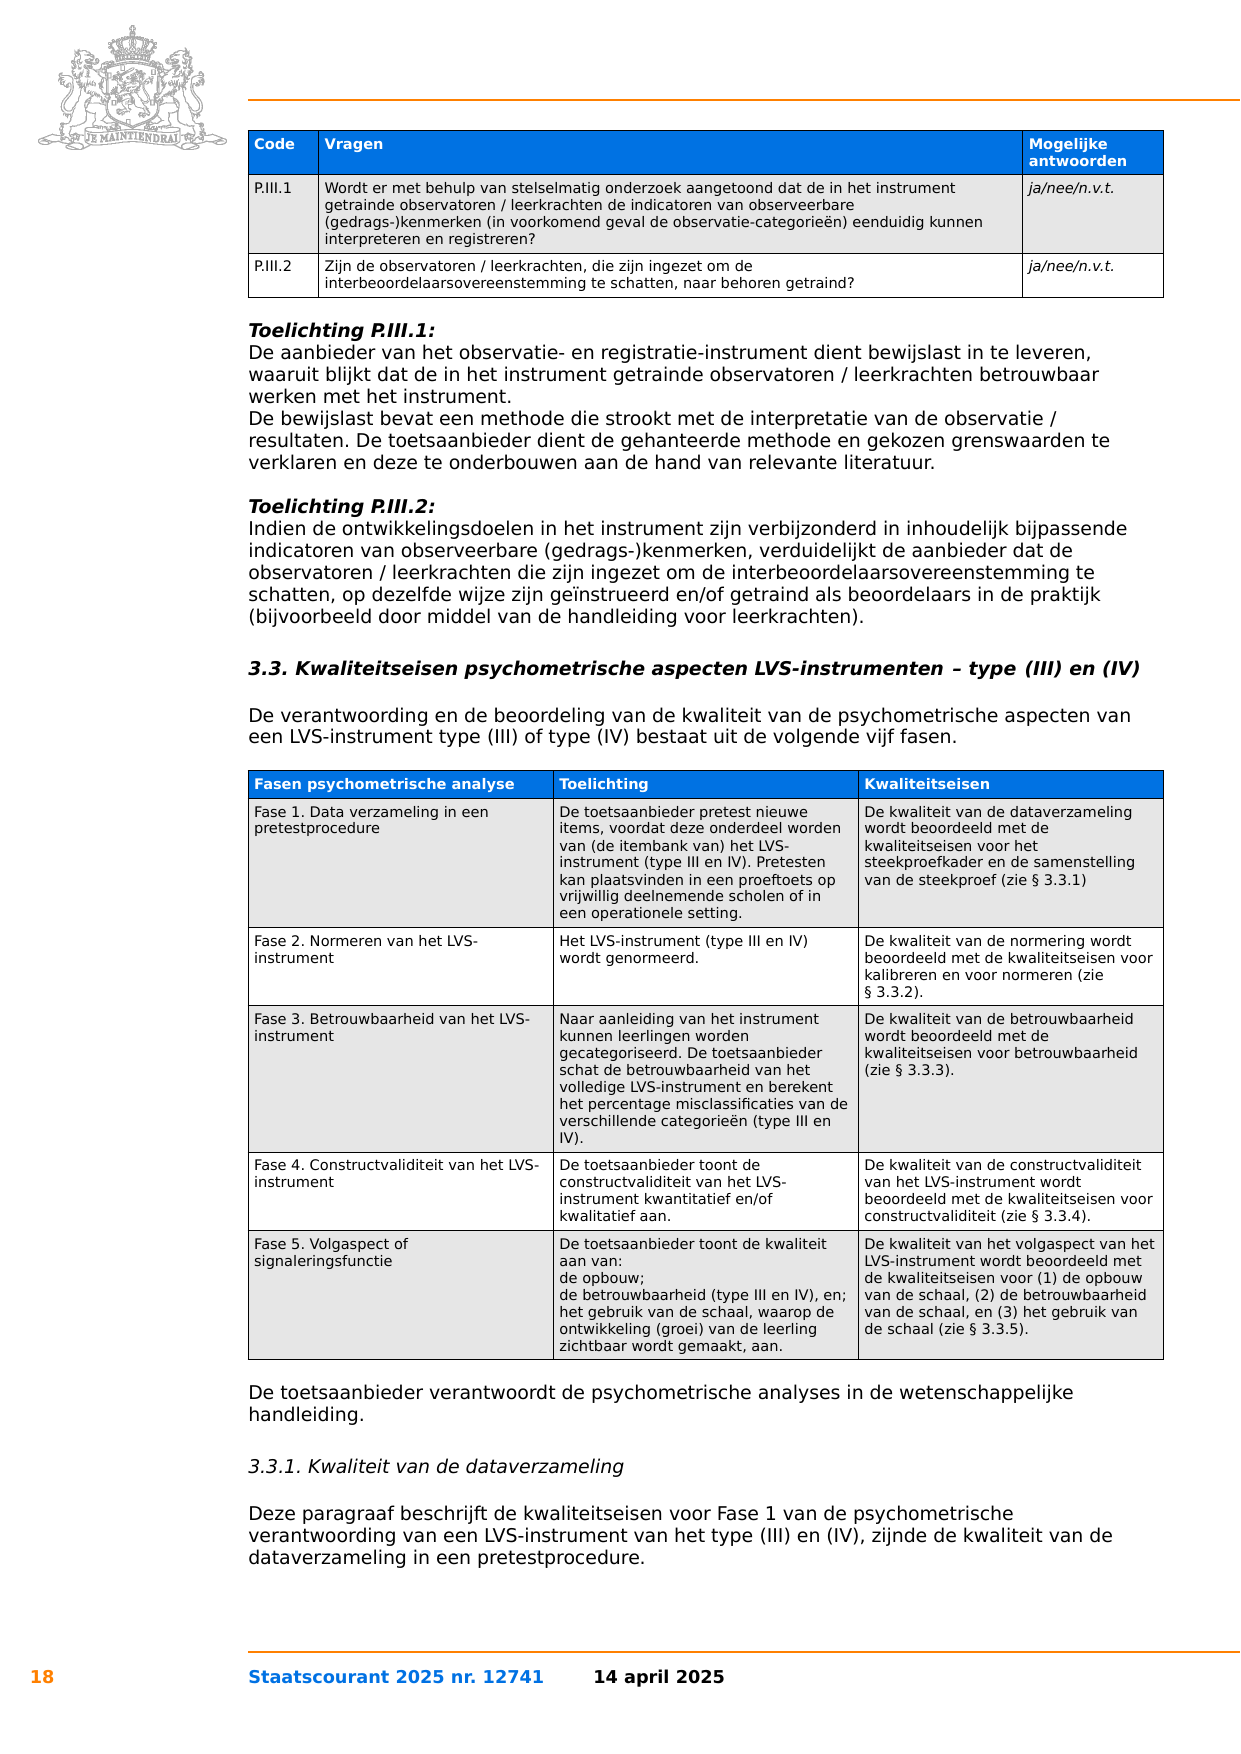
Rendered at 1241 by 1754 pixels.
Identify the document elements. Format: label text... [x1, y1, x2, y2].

table_cell ja/nee/n.v.t. [1023, 254, 1163, 297]
text De toetsaanbieder verantwoordt de psychometrische analyses in de wetenschappelijke handleiding. [248, 1382, 1163, 1426]
table_cell Fase 3. Betrouwbaarheid van het LVS-instrument [249, 1006, 553, 1152]
table_cell De toetsaanbieder toont de constructvaliditeit van het LVS-instrument kwantitatief en/of kwalitatief aan. [554, 1153, 858, 1230]
table_cell Zijn de observatoren / leerkrachten, die zijn ingezet om de interbeoordelaarsovereenstemming te schatten, naar behoren getraind? [319, 254, 1022, 297]
table_cell Wordt er met behulp van stelselmatig onderzoek aangetoond dat de in het instrument getrainde observatoren / leerkrachten de indicatoren van observeerbare (gedrags-)kenmerken (in voorkomend geval de observatie-categorieën) eenduidig kunnen interpreteren en registreren? [319, 175, 1022, 253]
text Indien de ontwikkelingsdoelen in het instrument zijn verbijzonderd in inhoudelijk bijpassende indicatoren van observeerbare (gedrags-)kenmerken, verduidelijkt de aanbieder dat de observatoren / leerkrachten die zijn ingezet om de interbeoordelaarsovereenstemming te schatten, op dezelfde wijze zijn geïnstrueerd en/of getraind als beoordelaars in de praktijk (bijvoorbeeld door middel van de handleiding voor leerkrachten). [248, 518, 1163, 627]
table_cell Fase 1. Data verzameling in een pretestprocedure [249, 799, 553, 927]
table_cell Fase 2. Normeren van het LVS-instrument [249, 928, 553, 1005]
table_cell Fase 5. Volgaspect of signaleringsfunctie [249, 1231, 553, 1359]
table_cell Naar aanleiding van het instrument kunnen leerlingen worden gecategoriseerd. De toetsaanbieder schat de betrouwbaarheid van het volledige LVS-instrument en berekent het percentage misclassificaties van de verschillende categorieën (type III en IV). [554, 1006, 858, 1152]
table_header Fasen psychometrische analyse [249, 771, 553, 798]
table_header Kwaliteitseisen [859, 771, 1163, 798]
table_cell De kwaliteit van de betrouwbaarheid wordt beoordeeld met de kwaliteitseisen voor betrouwbaarheid (zie § 3.3.3). [859, 1006, 1163, 1152]
table_cell De toetsaanbieder toont de kwaliteit aan van: de opbouw; de betrouwbaarheid (type III en IV), en; het gebruik van de schaal, waarop de ontwikkeling (groei) van de leerling zichtbaar wordt gemaakt, aan. [554, 1231, 858, 1359]
table_cell P.III.1 [249, 175, 318, 253]
text De aanbieder van het observatie- en registratie-instrument dient bewijslast in te leveren, waaruit blijkt dat de in het instrument getrainde observatoren / leerkrachten betrouwbaar werken met het instrument. [248, 342, 1163, 408]
picture [38, 25, 227, 150]
text De bewijslast bevat een methode die strookt met de interpretatie van de observatie / resultaten. De toetsaanbieder dient de gehanteerde methode en gekozen grenswaarden te verklaren en deze te onderbouwen aan de hand van relevante literatuur. [248, 408, 1163, 474]
table_header Code [249, 131, 318, 174]
text Toelichting P.III.2: [248, 496, 1163, 518]
text Deze paragraaf beschrijft de kwaliteitseisen voor Fase 1 van de psychometrische verantwoording van een LVS-instrument van het type (III) en (IV), zijnde de kwaliteit van de dataverzameling in een pretestprocedure. [248, 1503, 1163, 1569]
table_cell Het LVS-instrument (type III en IV) wordt genormeerd. [554, 928, 858, 1005]
subtitle 3.3.1. Kwaliteit van de dataverzameling [248, 1456, 1163, 1478]
text De verantwoording en de beoordeling van de kwaliteit van de psychometrische aspecten van een LVS-instrument type (III) of type (IV) bestaat uit de volgende vijf fasen. [248, 704, 1163, 748]
table_header Toelichting [554, 771, 858, 798]
subtitle 3.3. Kwaliteitseisen psychometrische aspecten LVS-instrumenten – type (III) en (IV) [248, 657, 1163, 679]
text Toelichting P.III.1: [248, 320, 1163, 342]
table_cell De toetsaanbieder pretest nieuwe items, voordat deze onderdeel worden van (de itembank van) het LVS-instrument (type III en IV). Pretesten kan plaatsvinden in een proeftoets op vrijwillig deelnemende scholen of in een operationele setting. [554, 799, 858, 927]
table_cell De kwaliteit van de dataverzameling wordt beoordeeld met de kwaliteitseisen voor het steekproefkader en de samenstelling van de steekproef (zie § 3.3.1) [859, 799, 1163, 927]
table_cell De kwaliteit van de normering wordt beoordeeld met de kwaliteitseisen voor kalibreren en voor normeren (zie § 3.3.2). [859, 928, 1163, 1005]
table_cell P.III.2 [249, 254, 318, 297]
table_cell De kwaliteit van het volgaspect van het LVS-instrument wordt beoordeeld met de kwaliteitseisen voor (1) de opbouw van de schaal, (2) de betrouwbaarheid van de schaal, en (3) het gebruik van de schaal (zie § 3.3.5). [859, 1231, 1163, 1359]
table_cell De kwaliteit van de constructvaliditeit van het LVS-instrument wordt beoordeeld met de kwaliteitseisen voor constructvaliditeit (zie § 3.3.4). [859, 1153, 1163, 1230]
table_header Vragen [319, 131, 1022, 174]
table_header Mogelijke antwoorden [1023, 131, 1163, 174]
table_cell Fase 4. Constructvaliditeit van het LVS-instrument [249, 1153, 553, 1230]
table_cell ja/nee/n.v.t. [1023, 175, 1163, 253]
